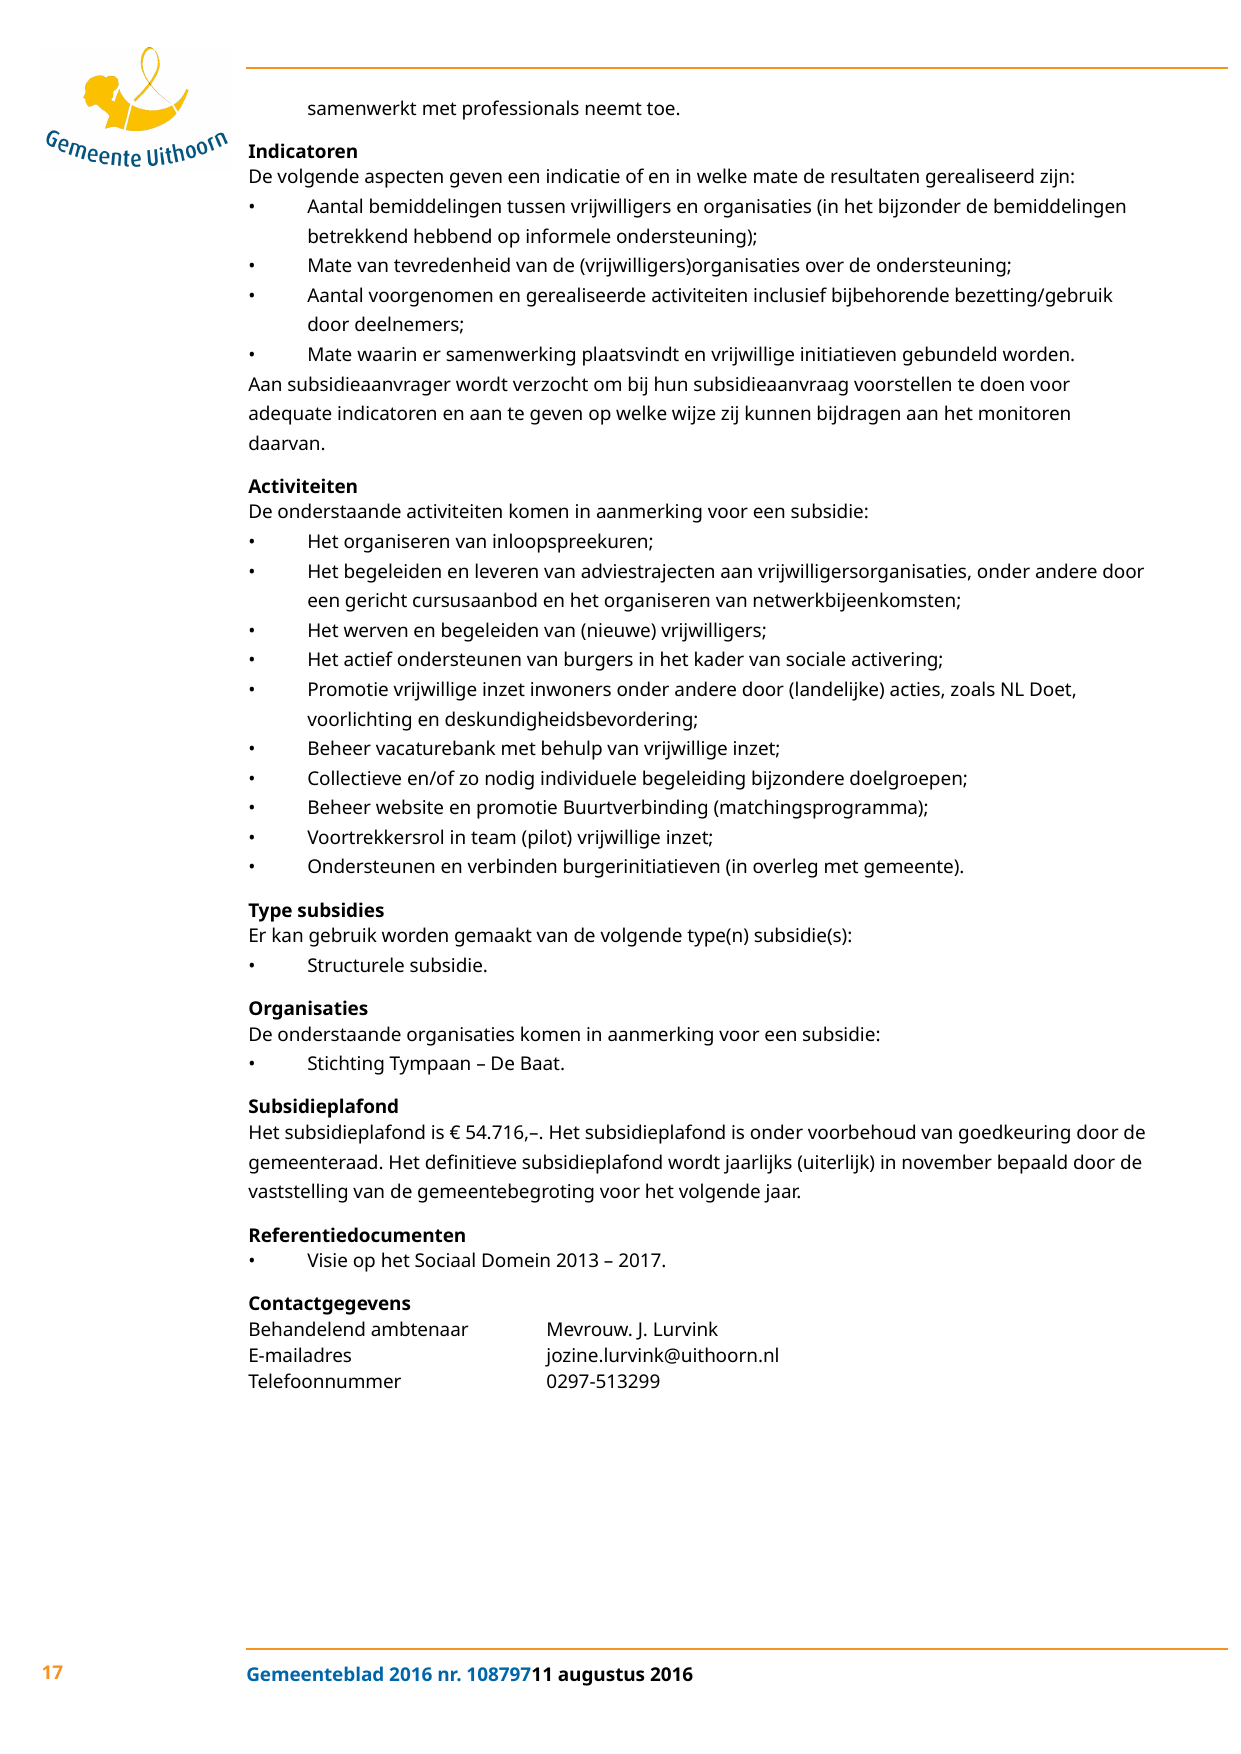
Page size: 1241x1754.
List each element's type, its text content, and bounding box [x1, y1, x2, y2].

text Het subsidieplafond is € 54.716,–. Het subsidieplafond is onder voorbehoud van goedkeuring door de gemeenteraad. Het definitieve subsidieplafond wordt jaarlijks (uiterlijk) in november bepaald door de vaststelling van de gemeentebegroting voor het volgende jaar. [248, 1119, 1152, 1204]
list Ondersteunen en verbinden burgerinitiatieven (in overleg met gemeente). [248, 854, 1152, 879]
text Type subsidies [248, 897, 1152, 923]
list Beheer website en promotie Buurtverbinding (matchingsprogramma); [248, 794, 1152, 820]
text De volgende aspecten geven een indicatie of en in welke mate de resultaten gerealiseerd zijn: [248, 164, 1152, 189]
text De onderstaande activiteiten komen in aanmerking voor een subsidie: [248, 499, 1152, 524]
table_header Behandelend ambtenaar [248, 1316, 546, 1342]
list Mate waarin er samenwerking plaatsvindt en vrijwillige initiatieven gebundeld worden. [248, 341, 1152, 367]
list Visie op het Sociaal Domein 2013 – 2017. [248, 1247, 1152, 1273]
text Activiteiten [248, 473, 1152, 499]
list samenwerkt met professionals neemt toe. [248, 95, 1152, 121]
list Het actief ondersteunen van burgers in het kader van sociale activering; [248, 647, 1152, 672]
list Aantal voorgenomen en gerealiseerde activiteiten inclusief bijbehorende bezetting/gebruik door deelnemers; [248, 282, 1152, 337]
list Structurele subsidie. [248, 952, 1152, 978]
list Voortrekkersrol in team (pilot) vrijwillige inzet; [248, 824, 1152, 850]
list Promotie vrijwillige inzet inwoners onder andere door (landelijke) acties, zoals NL Doet, voorlichting en deskundigheidsbevordering; [248, 676, 1152, 732]
text Aan subsidieaanvrager wordt verzocht om bij hun subsidieaanvraag voorstellen te doen voor adequate indicatoren en aan te geven op welke wijze zij kunnen bijdragen aan het monitoren daarvan. [248, 371, 1152, 456]
text Indicatoren [248, 138, 1152, 164]
table_cell Telefoonnummer [248, 1368, 546, 1394]
text Organisaties [248, 995, 1152, 1021]
list Collectieve en/of zo nodig individuele begeleiding bijzondere doelgroepen; [248, 765, 1152, 791]
table_header Mevrouw. J. Lurvink [546, 1316, 1152, 1342]
list Stichting Tympaan – De Baat. [248, 1051, 1152, 1076]
list Mate van tevredenheid van de (vrijwilligers)organisaties over de ondersteuning; [248, 252, 1152, 278]
list Aantal bemiddelingen tussen vrijwilligers en organisaties (in het bijzonder de bemiddelingen betrekkend hebbend op informele ondersteuning); [248, 193, 1152, 248]
text Referentiedocumenten [248, 1222, 1152, 1247]
text De onderstaande organisaties komen in aanmerking voor een subsidie: [248, 1021, 1152, 1047]
table_cell 0297-513299 [546, 1368, 1152, 1394]
table_cell jozine.lurvink@uithoorn.nl [546, 1342, 1152, 1368]
text Subsidieplafond [248, 1094, 1152, 1119]
table_cell E-mailadres [248, 1342, 546, 1368]
list Het organiseren van inloopspreekuren; [248, 528, 1152, 554]
list Het begeleiden en leveren van adviestrajecten aan vrijwilligersorganisaties, onder andere door een gericht cursusaanbod en het organiseren van netwerkbijeenkomsten; [248, 558, 1152, 613]
list Beheer vacaturebank met behulp van vrijwillige inzet; [248, 735, 1152, 761]
text Er kan gebruik worden gemaakt van de volgende type(n) subsidie(s): [248, 923, 1152, 948]
picture [41, 47, 231, 172]
list Het werven en begeleiden van (nieuwe) vrijwilligers; [248, 617, 1152, 643]
text Contactgegevens [248, 1291, 1152, 1316]
